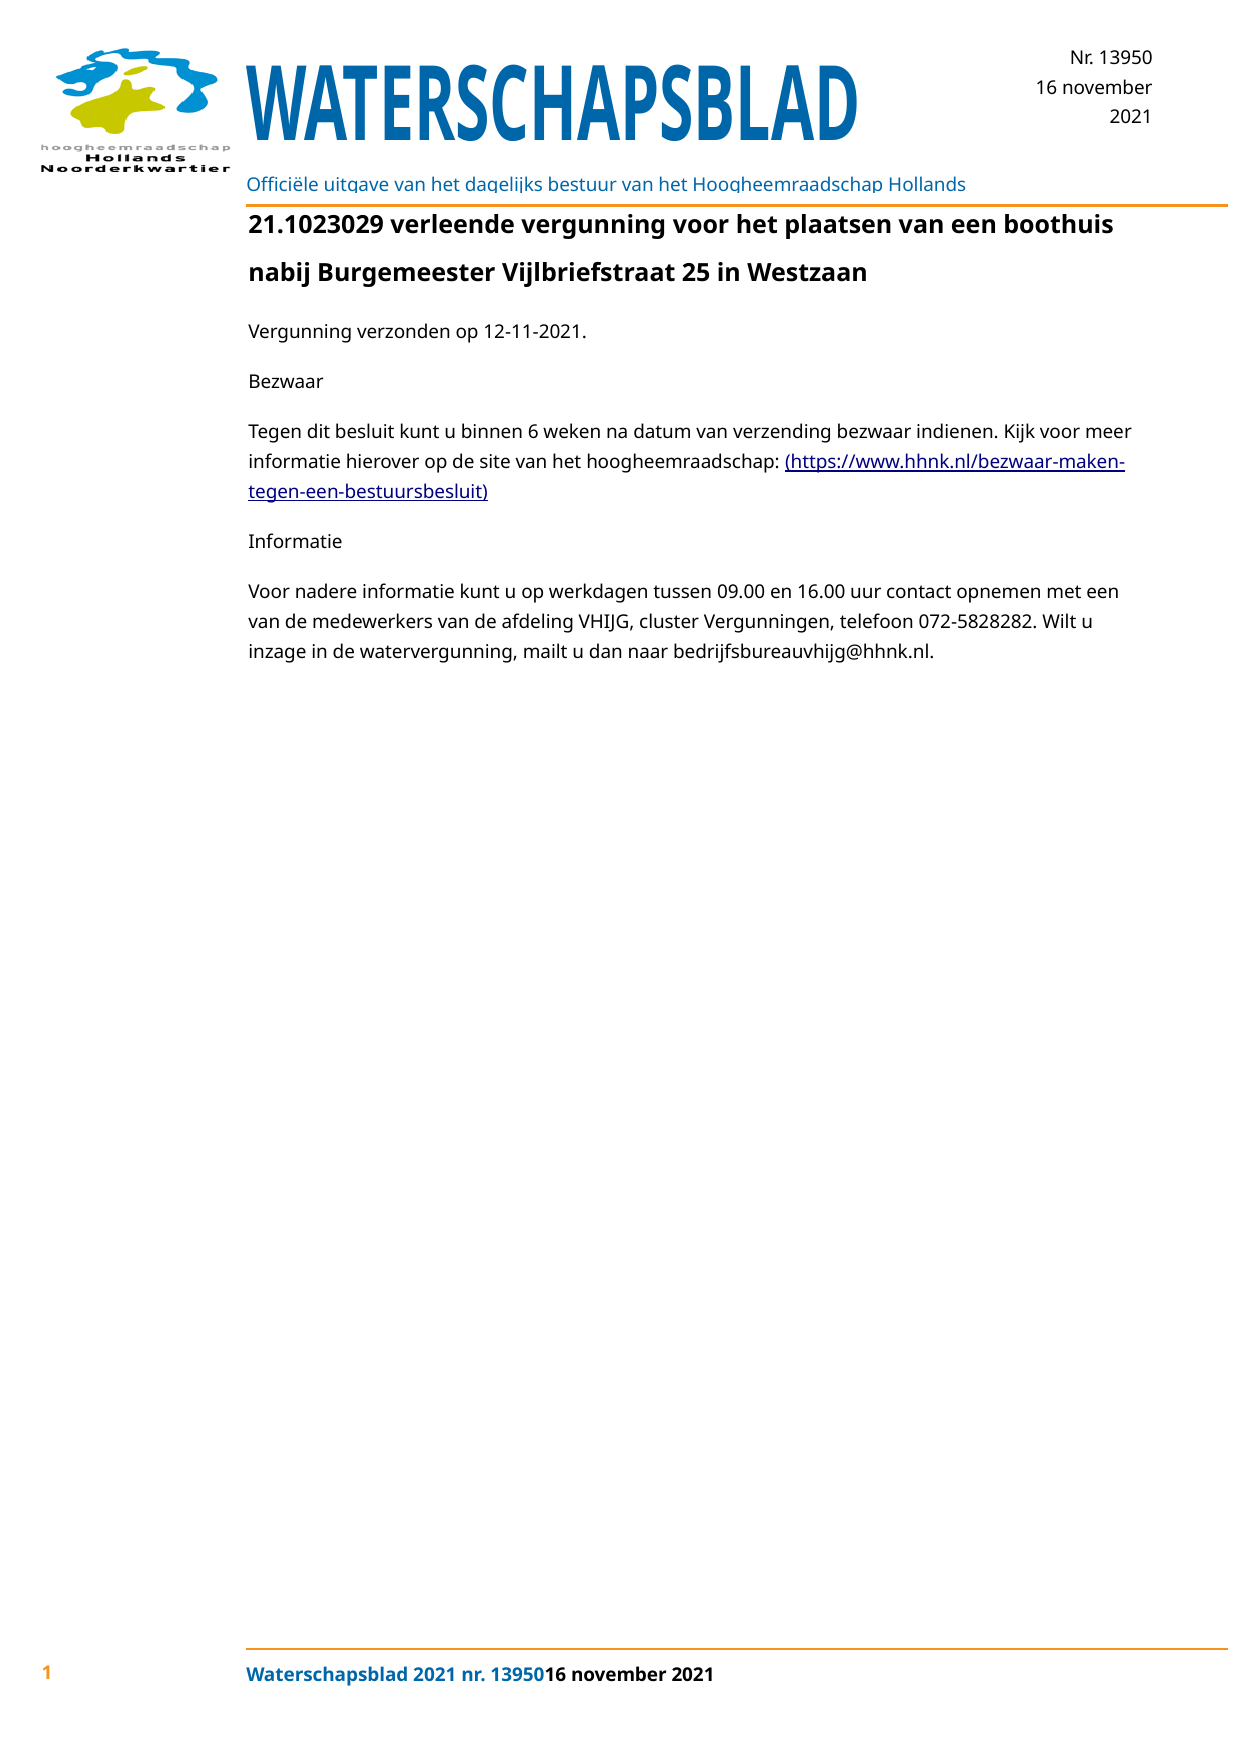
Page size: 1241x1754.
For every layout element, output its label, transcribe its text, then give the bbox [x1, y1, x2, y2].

picture [41, 47, 231, 172]
text Tegen dit besluit kunt u binnen 6 weken na datum van verzending bezwaar indienen. Kijk voor meer informatie hierover op de site van het hoogheemraadschap: (https://www.hhnk.nl/bezwaar-maken-tegen-een-bestuursbesluit) [248, 419, 1152, 504]
text 21.1023029 verleende vergunning voor het plaatsen van een boothuis nabij Burgemeester Vijlbriefstraat 25 in Westzaan [248, 207, 1152, 288]
text Informatie [248, 528, 1152, 554]
text Voor nadere informatie kunt u op werkdagen tussen 09.00 en 16.00 uur contact opnemen met een van de medewerkers van de afdeling VHIJG, cluster Vergunningen, telefoon 072-5828282. Wilt u inzage in de watervergunning, mailt u dan naar bedrijfsbureauvhijg@hhnk.nl. [248, 579, 1152, 664]
text Bezwaar [248, 368, 1152, 394]
text Vergunning verzonden op 12-11-2021. [248, 318, 1152, 344]
